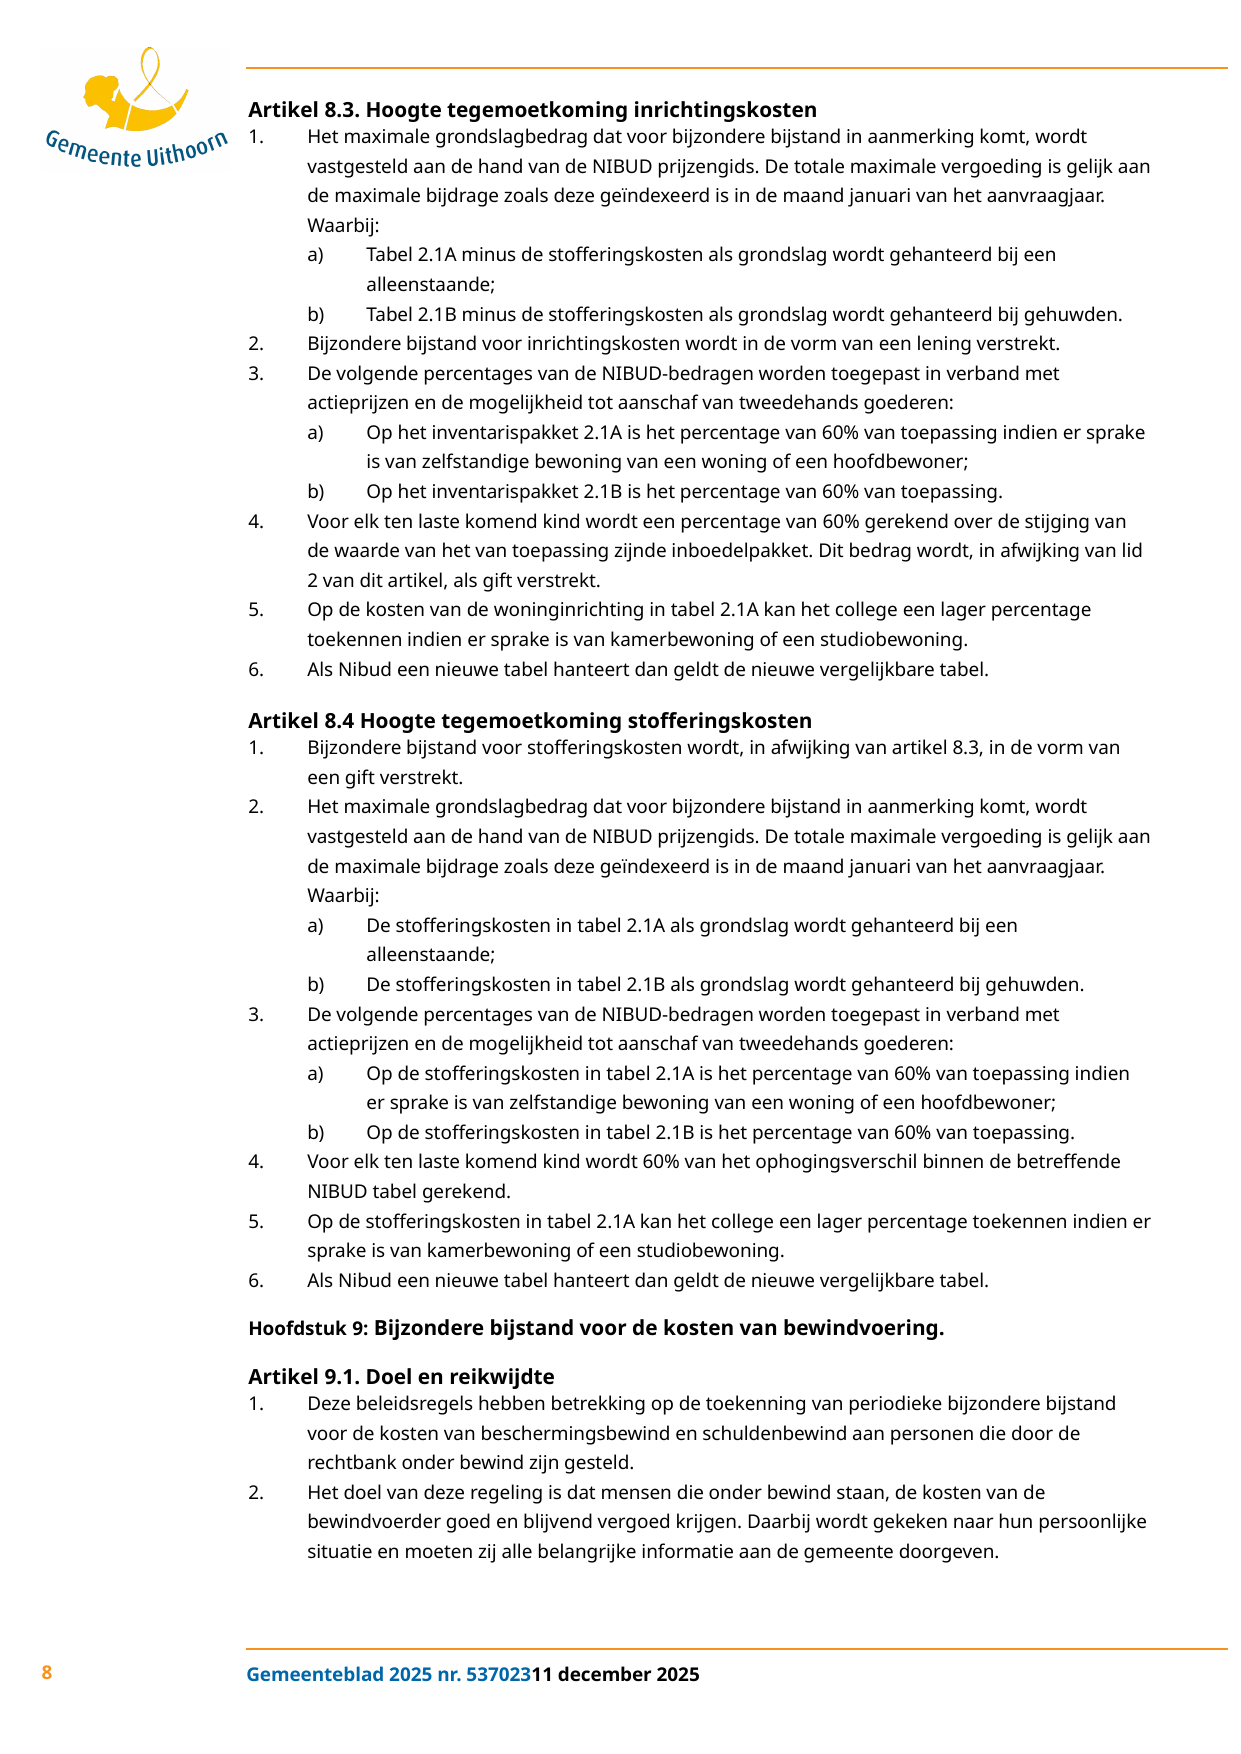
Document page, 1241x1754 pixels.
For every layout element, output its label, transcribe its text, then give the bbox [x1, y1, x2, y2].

text Artikel 8.3. Hoogte tegemoetkoming inrichtingskosten [248, 95, 1152, 123]
list Als Nibud een nieuwe tabel hanteert dan geldt de nieuwe vergelijkbare tabel. [248, 656, 1152, 681]
list Op de kosten van de woninginrichting in tabel 2.1A kan het college een lager percentage toekennen indien er sprake is van kamerbewoning of een studiobewoning. [248, 597, 1152, 652]
text Hoofdstuk 9: Bijzondere bijstand voor de kosten van bewindvoering. [248, 1313, 1152, 1341]
list Bijzondere bijstand voor inrichtingskosten wordt in de vorm van een lening verstrekt. [248, 330, 1152, 356]
list Tabel 2.1B minus de stofferingskosten als grondslag wordt gehanteerd bij gehuwden. [307, 301, 1152, 326]
list Het maximale grondslagbedrag dat voor bijzondere bijstand in aanmerking komt, wordt vastgesteld aan de hand van de NIBUD prijzengids. De totale maximale vergoeding is gelijk aan de maximale bijdrage zoals deze geïndexeerd is in de maand januari van het aanvraagjaar. Waarbij: [248, 123, 1152, 238]
list De stofferingskosten in tabel 2.1B als grondslag wordt gehanteerd bij gehuwden. [307, 971, 1152, 997]
list Bijzondere bijstand voor stofferingskosten wordt, in afwijking van artikel 8.3, in de vorm van een gift verstrekt. [248, 734, 1152, 790]
list Op het inventarispakket 2.1B is het percentage van 60% van toepassing. [307, 478, 1152, 504]
text Artikel 8.4 Hoogte tegemoetkoming stofferingskosten [248, 706, 1152, 734]
list Op de stofferingskosten in tabel 2.1A is het percentage van 60% van toepassing indien er sprake is van zelfstandige bewoning van een woning of een hoofdbewoner; [307, 1060, 1152, 1115]
list Voor elk ten laste komend kind wordt 60% van het ophogingsverschil binnen de betreffende NIBUD tabel gerekend. [248, 1149, 1152, 1204]
list De volgende percentages van de NIBUD-bedragen worden toegepast in verband met actieprijzen en de mogelijkheid tot aanschaf van tweedehands goederen: [248, 360, 1152, 415]
list Het maximale grondslagbedrag dat voor bijzondere bijstand in aanmerking komt, wordt vastgesteld aan de hand van de NIBUD prijzengids. De totale maximale vergoeding is gelijk aan de maximale bijdrage zoals deze geïndexeerd is in de maand januari van het aanvraagjaar. Waarbij: [248, 794, 1152, 908]
list Het doel van deze regeling is dat mensen die onder bewind staan, de kosten van de bewindvoerder goed en blijvend vergoed krijgen. Daarbij wordt gekeken naar hun persoonlijke situatie en moeten zij alle belangrijke informatie aan de gemeente doorgeven. [248, 1479, 1152, 1564]
list Op de stofferingskosten in tabel 2.1A kan het college een lager percentage toekennen indien er sprake is van kamerbewoning of een studiobewoning. [248, 1208, 1152, 1263]
list De volgende percentages van de NIBUD-bedragen worden toegepast in verband met actieprijzen en de mogelijkheid tot aanschaf van tweedehands goederen: [248, 1001, 1152, 1056]
picture [41, 47, 231, 172]
list Als Nibud een nieuwe tabel hanteert dan geldt de nieuwe vergelijkbare tabel. [248, 1267, 1152, 1293]
text Artikel 9.1. Doel en reikwijdte [248, 1362, 1152, 1390]
list Tabel 2.1A minus de stofferingskosten als grondslag wordt gehanteerd bij een alleenstaande; [307, 242, 1152, 297]
list Op het inventarispakket 2.1A is het percentage van 60% van toepassing indien er sprake is van zelfstandige bewoning van een woning of een hoofdbewoner; [307, 419, 1152, 474]
list Voor elk ten laste komend kind wordt een percentage van 60% gerekend over de stijging van de waarde van het van toepassing zijnde inboedelpakket. Dit bedrag wordt, in afwijking van lid 2 van dit artikel, als gift verstrekt. [248, 508, 1152, 593]
list Deze beleidsregels hebben betrekking op de toekenning van periodieke bijzondere bijstand voor de kosten van beschermingsbewind en schuldenbewind aan personen die door de rechtbank onder bewind zijn gesteld. [248, 1390, 1152, 1475]
list De stofferingskosten in tabel 2.1A als grondslag wordt gehanteerd bij een alleenstaande; [307, 912, 1152, 967]
list Op de stofferingskosten in tabel 2.1B is het percentage van 60% van toepassing. [307, 1119, 1152, 1145]
